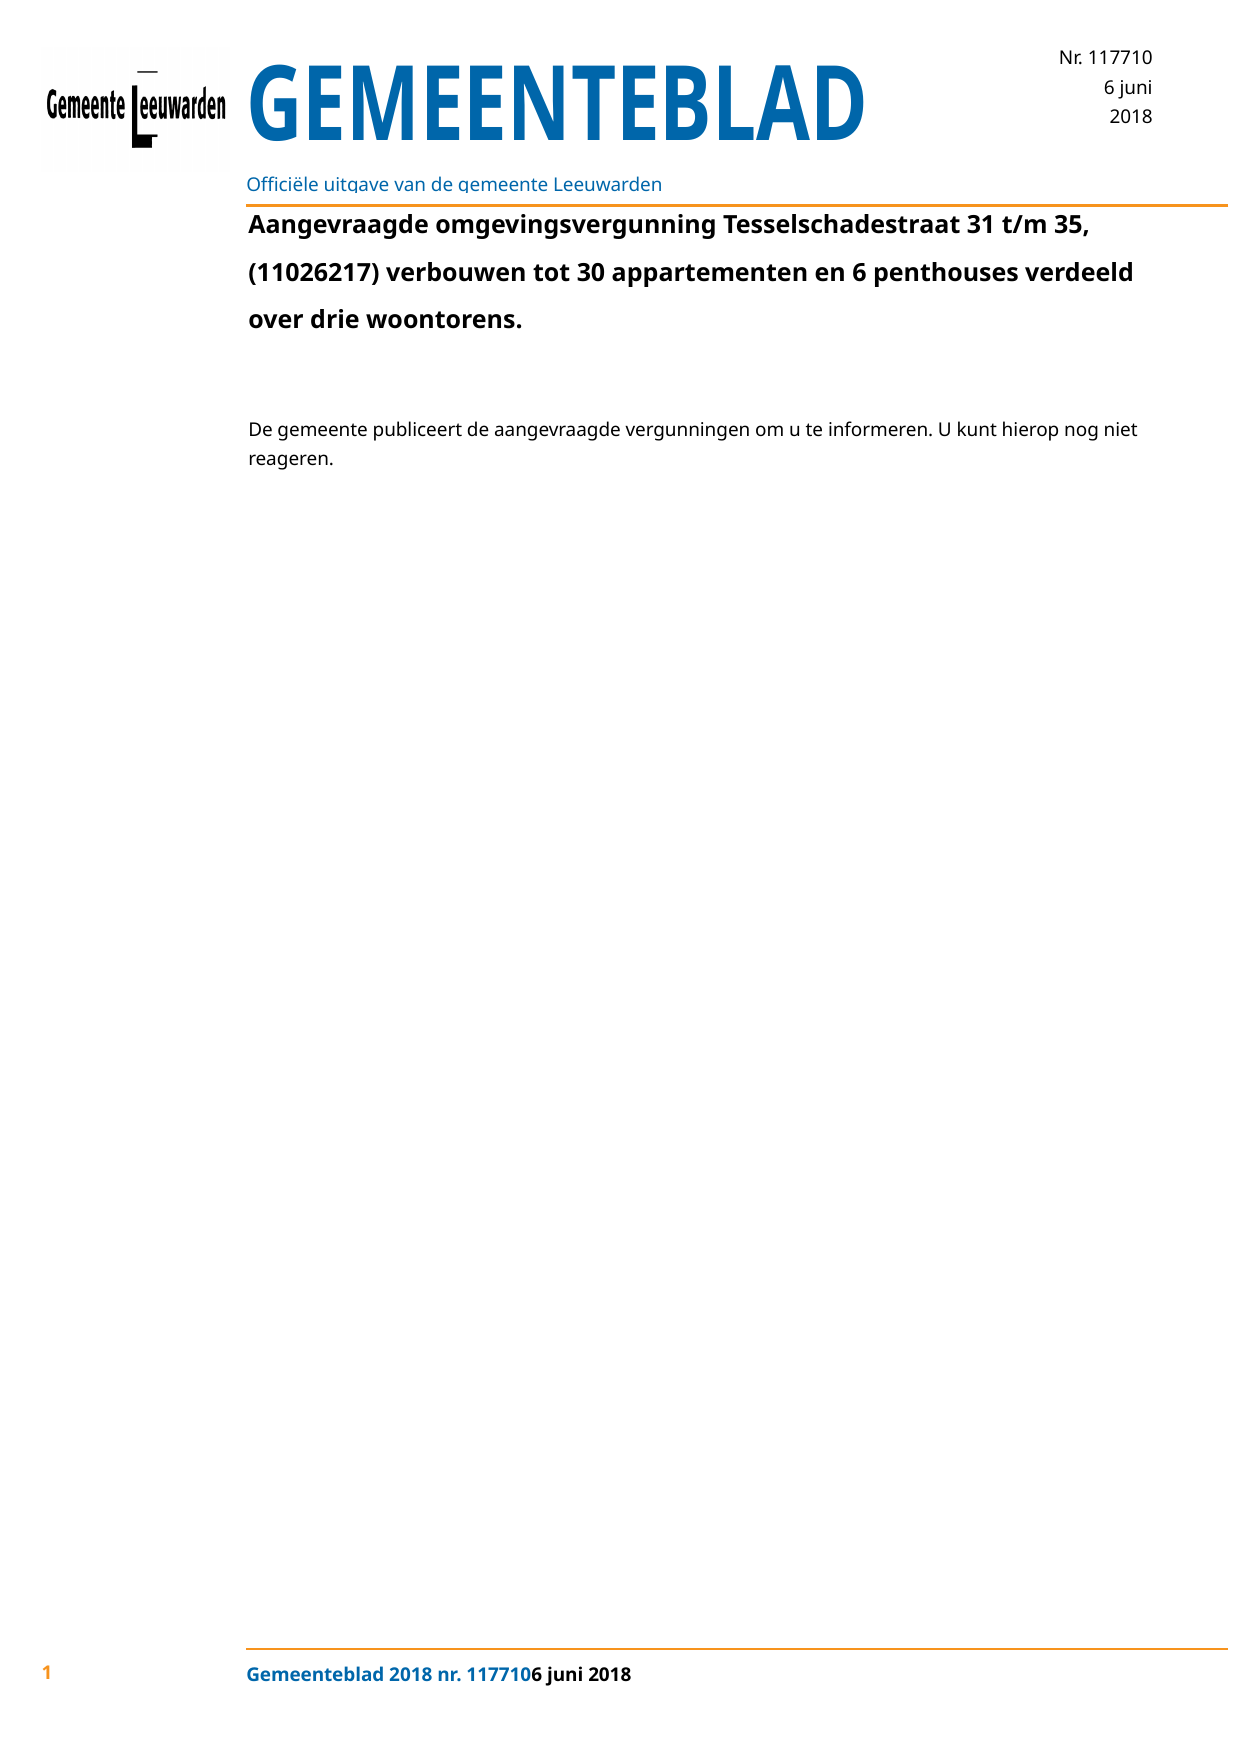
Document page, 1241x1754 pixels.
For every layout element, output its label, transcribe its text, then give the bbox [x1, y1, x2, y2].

text De gemeente publiceert de aangevraagde vergunningen om u te informeren. U kunt hierop nog niet reageren. [248, 416, 1152, 471]
picture [41, 47, 231, 172]
text Aangevraagde omgevingsvergunning Tesselschadestraat 31 t/m 35, (11026217) verbouwen tot 30 appartementen en 6 penthouses verdeeld over drie woontorens. [248, 207, 1152, 336]
